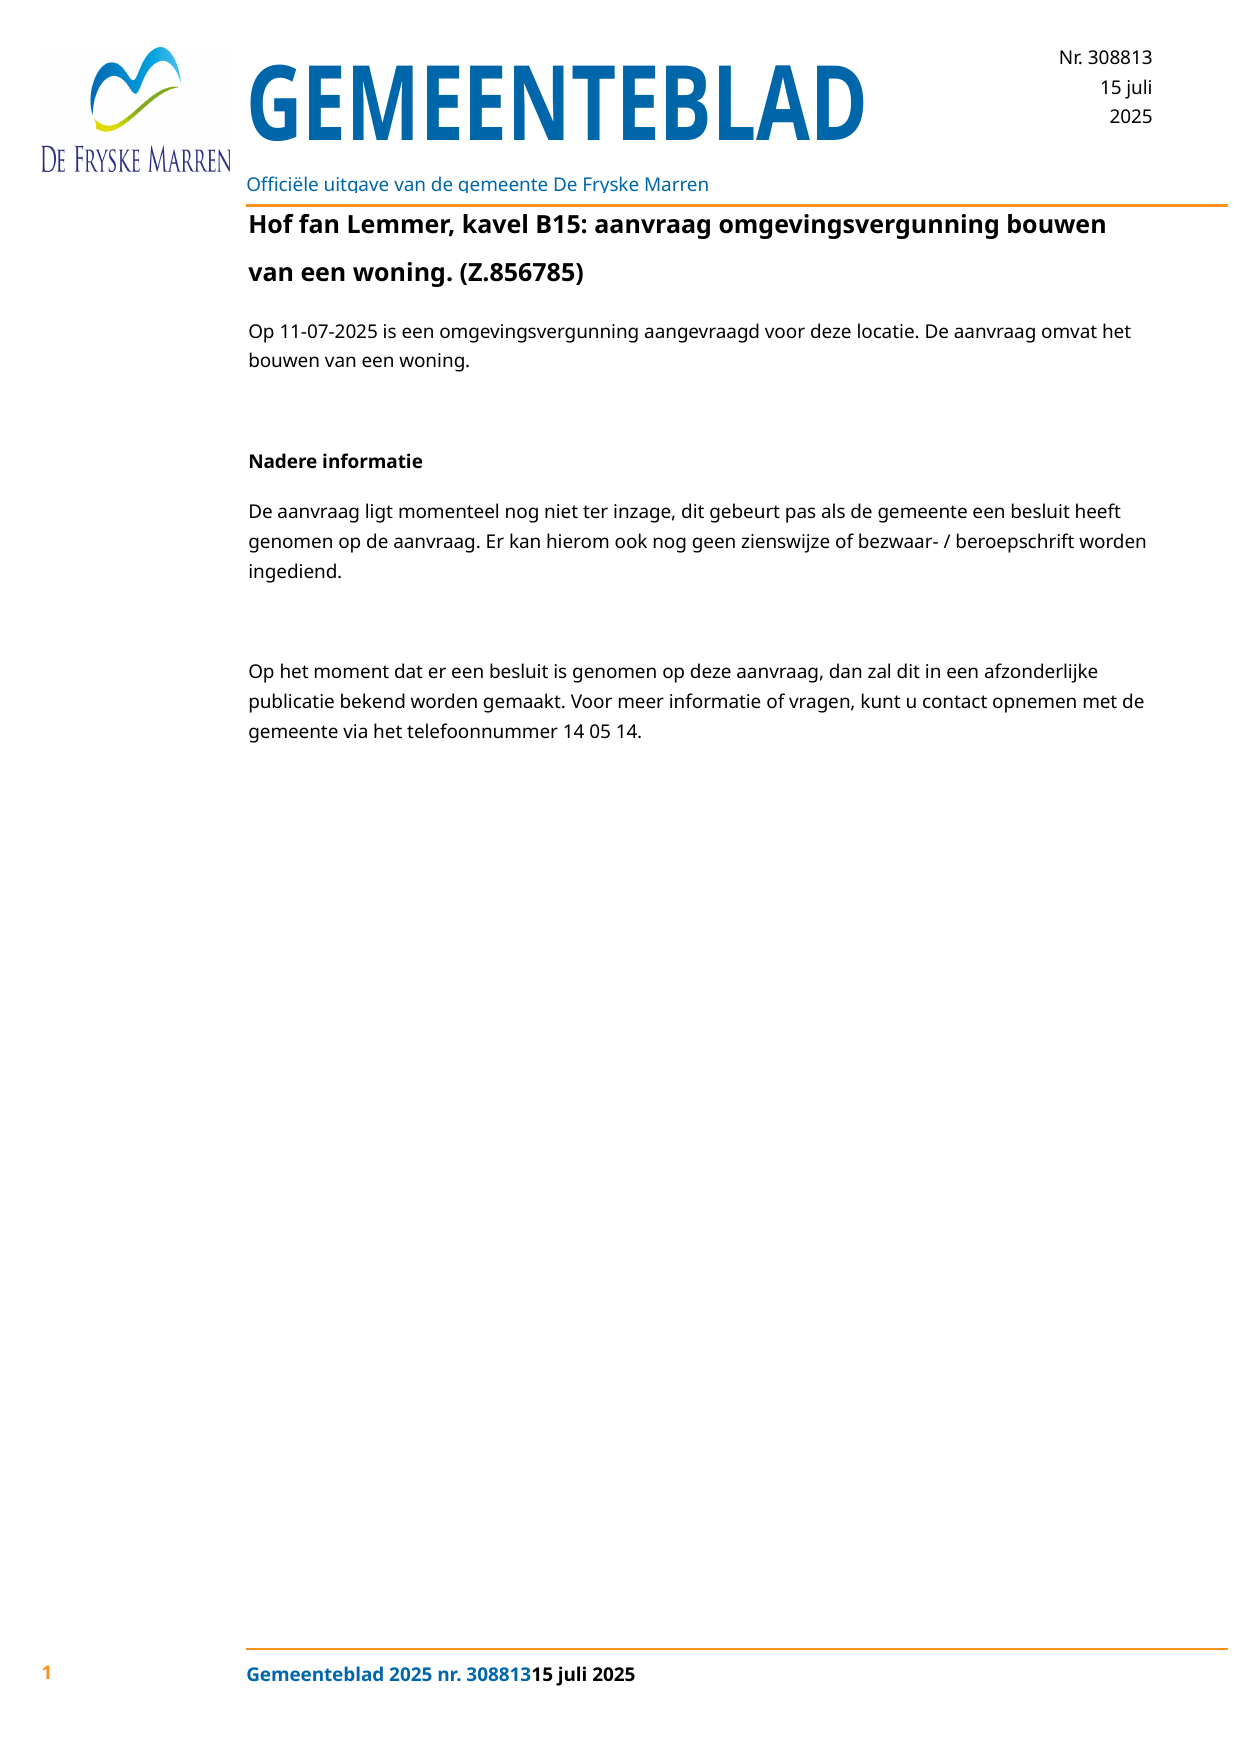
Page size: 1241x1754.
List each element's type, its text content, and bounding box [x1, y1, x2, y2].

text De aanvraag ligt momenteel nog niet ter inzage, dit gebeurt pas als de gemeente een besluit heeft genomen op de aanvraag. Er kan hierom ook nog geen zienswijze of bezwaar- / beroepschrift worden ingediend. [248, 499, 1152, 584]
text Hof fan Lemmer, kavel B15: aanvraag omgevingsvergunning bouwen van een woning. (Z.856785) [248, 207, 1152, 288]
text Op 11-07-2025 is een omgevingsvergunning aangevraagd voor deze locatie. De aanvraag omvat het bouwen van een woning. [248, 318, 1152, 373]
text Nadere informatie [248, 448, 1152, 474]
text Op het moment dat er een besluit is genomen op deze aanvraag, dan zal dit in een afzonderlijke publicatie bekend worden gemaakt. Voor meer informatie of vragen, kunt u contact opnemen met de gemeente via het telefoonnummer 14 05 14. [248, 659, 1152, 744]
picture [41, 47, 231, 172]
